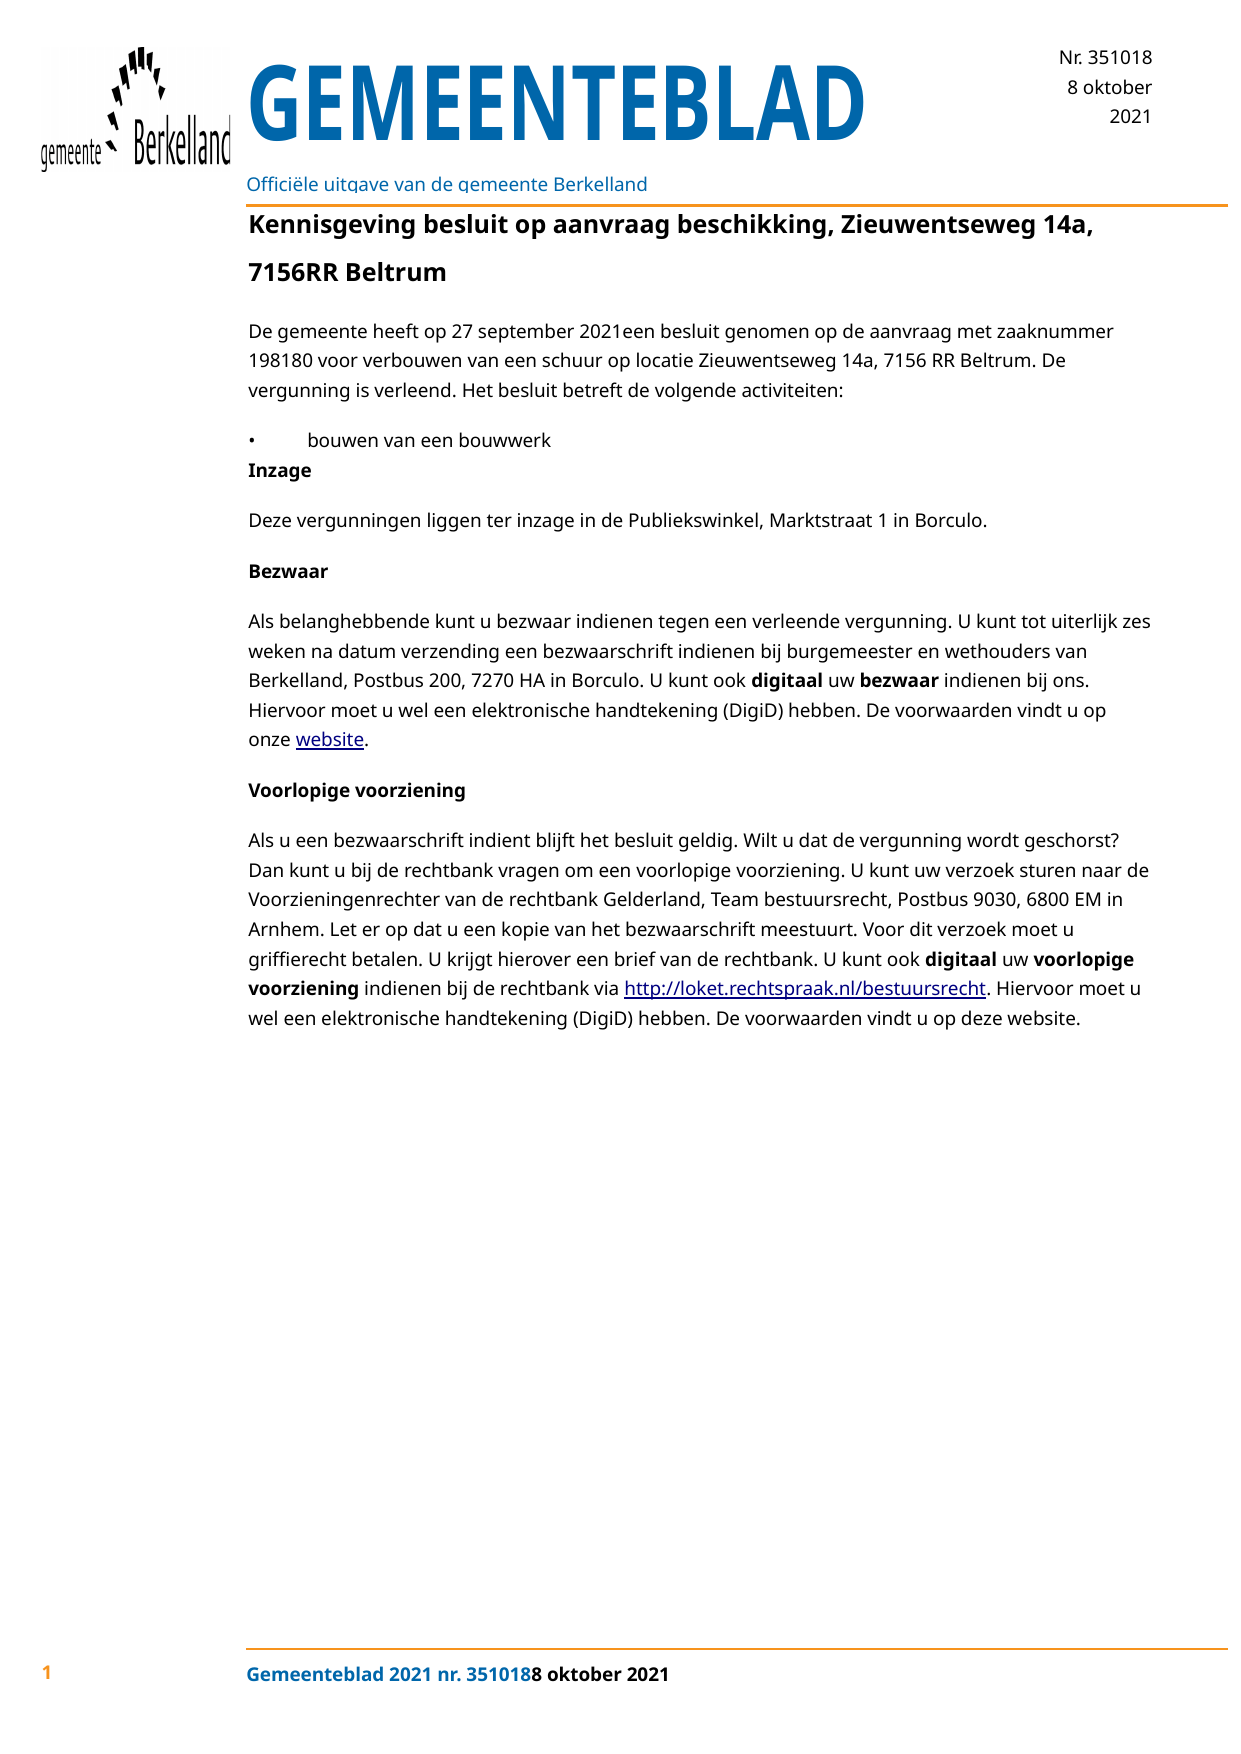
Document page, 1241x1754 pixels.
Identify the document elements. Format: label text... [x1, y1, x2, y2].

picture [41, 47, 231, 172]
text Voorlopige voorziening [248, 777, 1152, 803]
text Bezwaar [248, 558, 1152, 584]
list bouwen van een bouwwerk [248, 427, 1152, 453]
text Deze vergunningen liggen ter inzage in de Publiekswinkel, Marktstraat 1 in Borculo. [248, 507, 1152, 533]
text Inzage [248, 457, 1152, 483]
text Als u een bezwaarschrift indient blijft het besluit geldig. Wilt u dat de vergunning wordt geschorst? Dan kunt u bij de rechtbank vragen om een voorlopige voorziening. U kunt uw verzoek sturen naar de Voorzieningenrechter van de rechtbank Gelderland, Team bestuursrecht, Postbus 9030, 6800 EM in Arnhem. Let er op dat u een kopie van het bezwaarschrift meestuurt. Voor dit verzoek moet u griffierecht betalen. U krijgt hierover een brief van de rechtbank. U kunt ook digitaal uw voorlopige voorziening indienen bij de rechtbank via http://loket.rechtspraak.nl/bestuursrecht. Hiervoor moet u wel een elektronische handtekening (DigiD) hebben. De voorwaarden vindt u op deze website. [248, 827, 1152, 1031]
text Kennisgeving besluit op aanvraag beschikking, Zieuwentseweg 14a, 7156RR Beltrum [248, 207, 1152, 288]
text Als belanghebbende kunt u bezwaar indienen tegen een verleende vergunning. U kunt tot uiterlijk zes weken na datum verzending een bezwaarschrift indienen bij burgemeester en wethouders van Berkelland, Postbus 200, 7270 HA in Borculo. U kunt ook digitaal uw bezwaar indienen bij ons. Hiervoor moet u wel een elektronische handtekening (DigiD) hebben. De voorwaarden vindt u op onze website. [248, 608, 1152, 752]
text De gemeente heeft op 27 september 2021een besluit genomen op de aanvraag met zaaknummer 198180 voor verbouwen van een schuur op locatie Zieuwentseweg 14a, 7156 RR Beltrum. De vergunning is verleend. Het besluit betreft de volgende activiteiten: [248, 318, 1152, 403]
